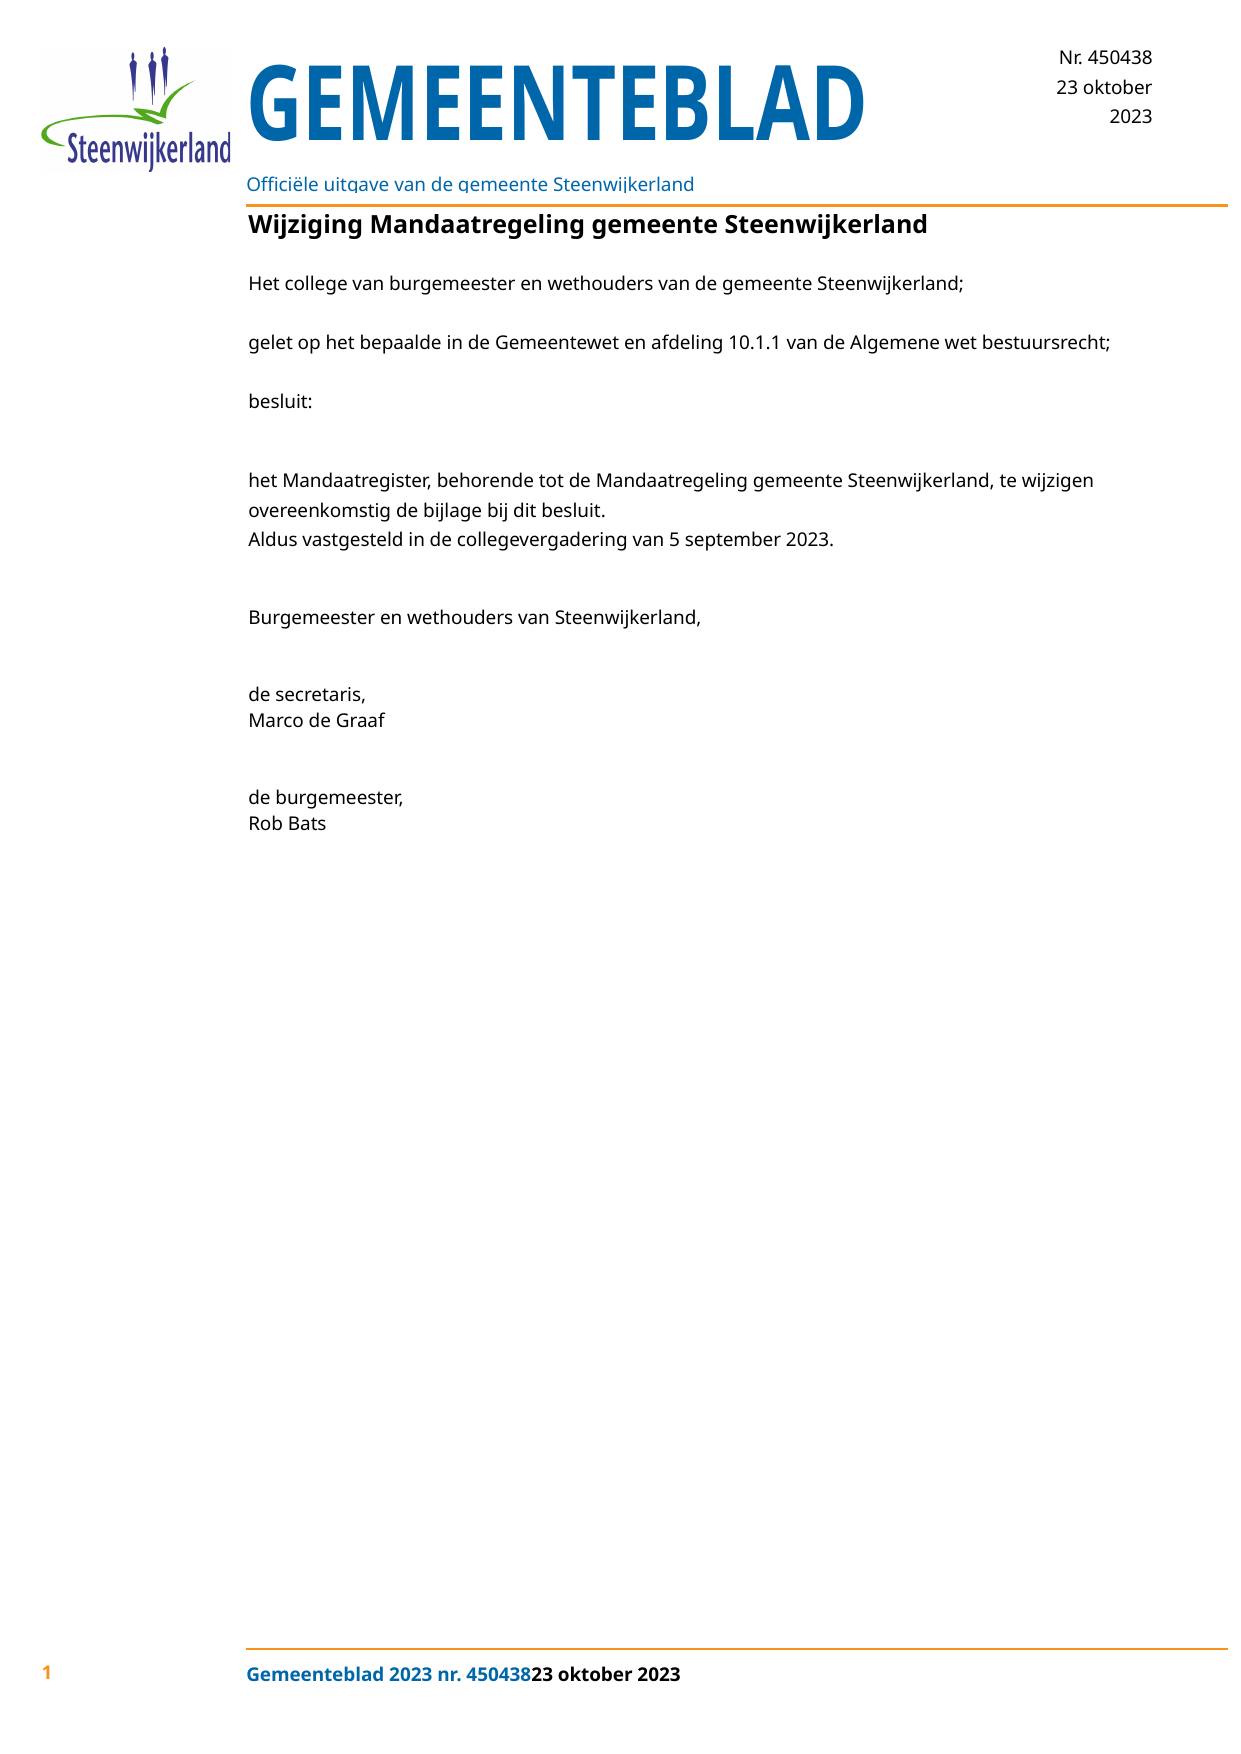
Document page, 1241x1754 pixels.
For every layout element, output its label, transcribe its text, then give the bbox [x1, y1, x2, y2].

text besluit: [248, 389, 1152, 414]
text Burgemeester en wethouders van Steenwijkerland, [248, 604, 1152, 629]
text Rob Bats [248, 810, 1152, 835]
text Het college van burgemeester en wethouders van de gemeente Steenwijkerland; [248, 270, 1152, 296]
text het Mandaatregister, behorende tot de Mandaatregeling gemeente Steenwijkerland, te wijzigen overeenkomstig de bijlage bij dit besluit. [248, 467, 1152, 523]
text Marco de Graaf [248, 707, 1152, 732]
text gelet op het bepaalde in de Gemeentewet en afdeling 10.1.1 van de Algemene wet bestuursrecht; [248, 329, 1152, 355]
picture [41, 47, 231, 172]
text Aldus vastgesteld in de collegevergadering van 5 september 2023. [248, 527, 1152, 552]
text Wijziging Mandaatregeling gemeente Steenwijkerland [248, 207, 1152, 241]
text de secretaris, [248, 681, 1152, 707]
text de burgemeester, [248, 784, 1152, 810]
